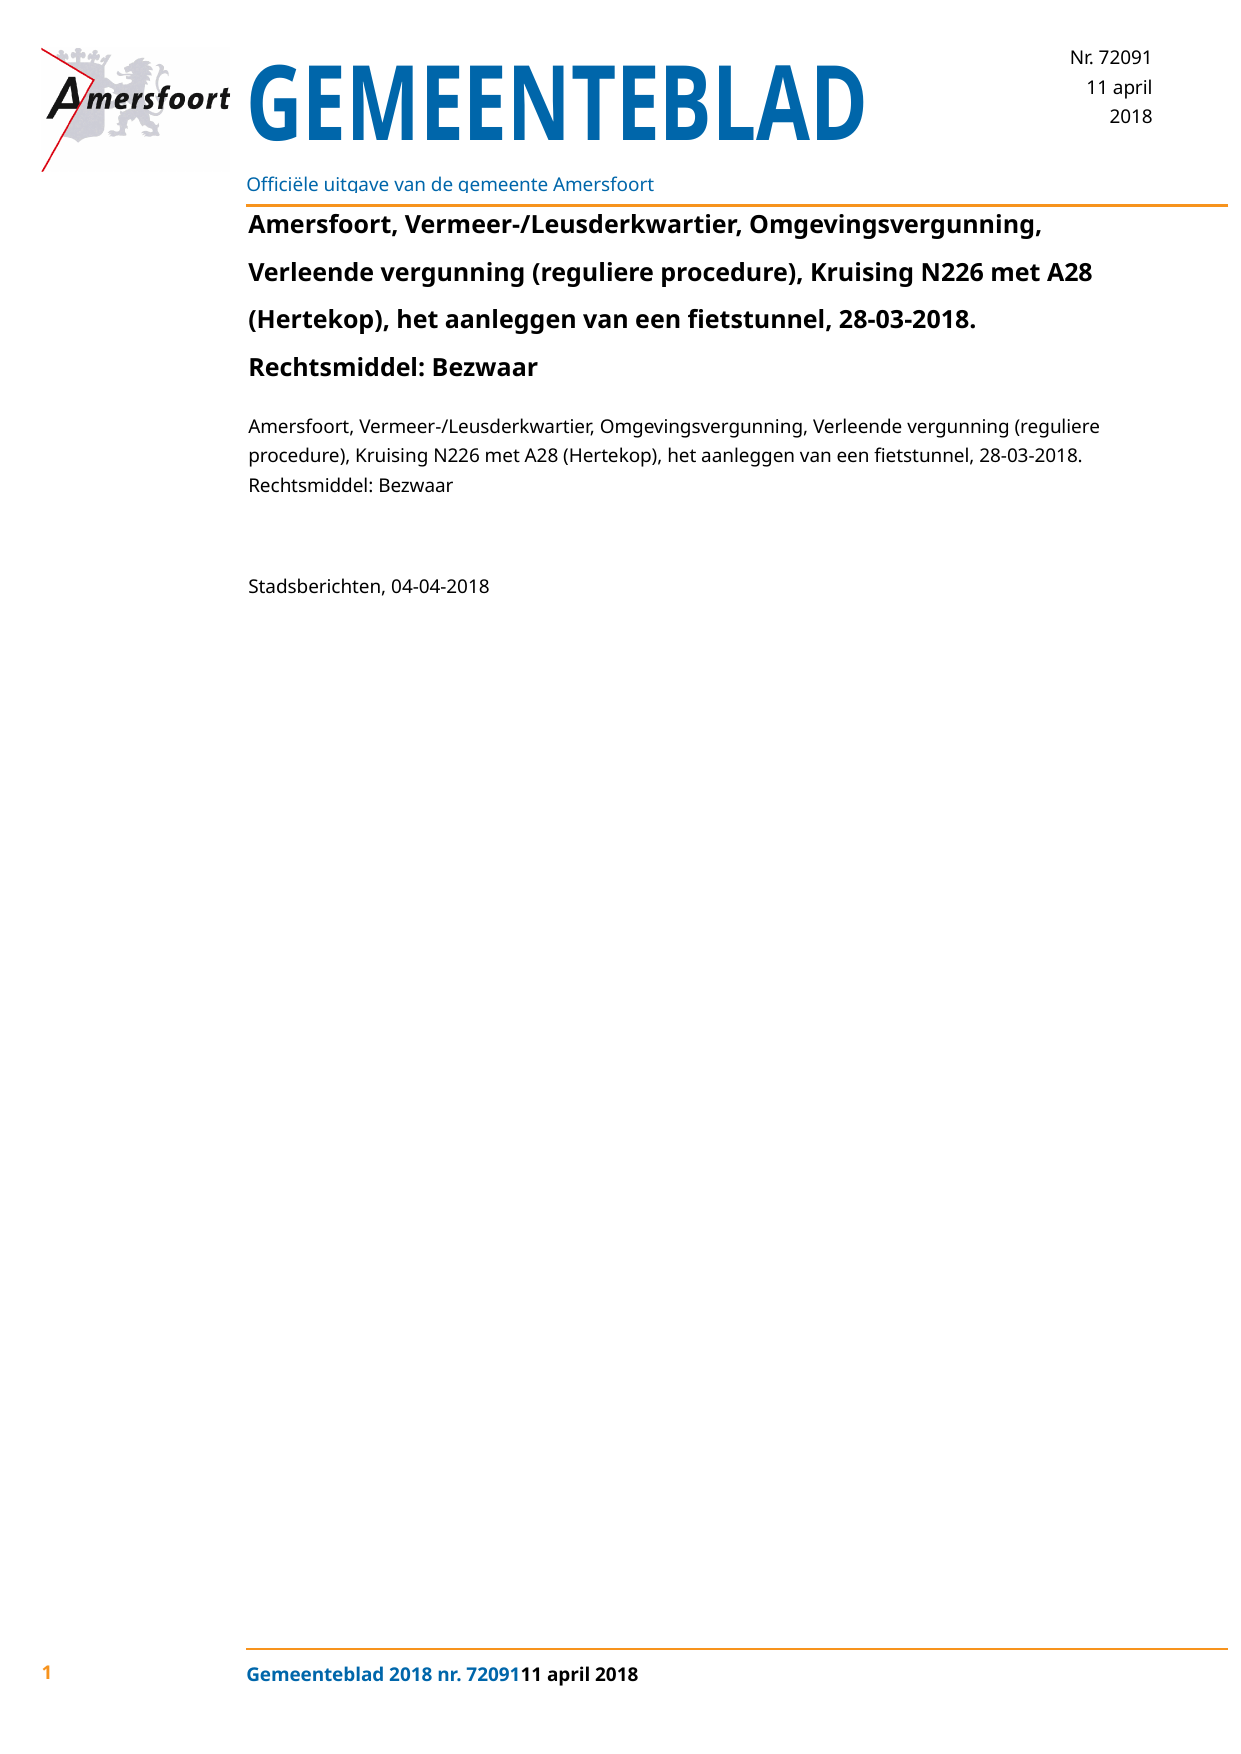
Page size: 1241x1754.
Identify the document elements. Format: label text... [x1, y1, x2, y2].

text Stadsberichten, 04-04-2018 [248, 573, 1152, 599]
picture [41, 47, 231, 172]
text Amersfoort, Vermeer-/Leusderkwartier, Omgevingsvergunning, Verleende vergunning (reguliere procedure), Kruising N226 met A28 (Hertekop), het aanleggen van een fietstunnel, 28-03-2018. Rechtsmiddel: Bezwaar [248, 413, 1152, 498]
text Amersfoort, Vermeer-/Leusderkwartier, Omgevingsvergunning, Verleende vergunning (reguliere procedure), Kruising N226 met A28 (Hertekop), het aanleggen van een fietstunnel, 28-03-2018. Rechtsmiddel: Bezwaar [248, 207, 1152, 384]
